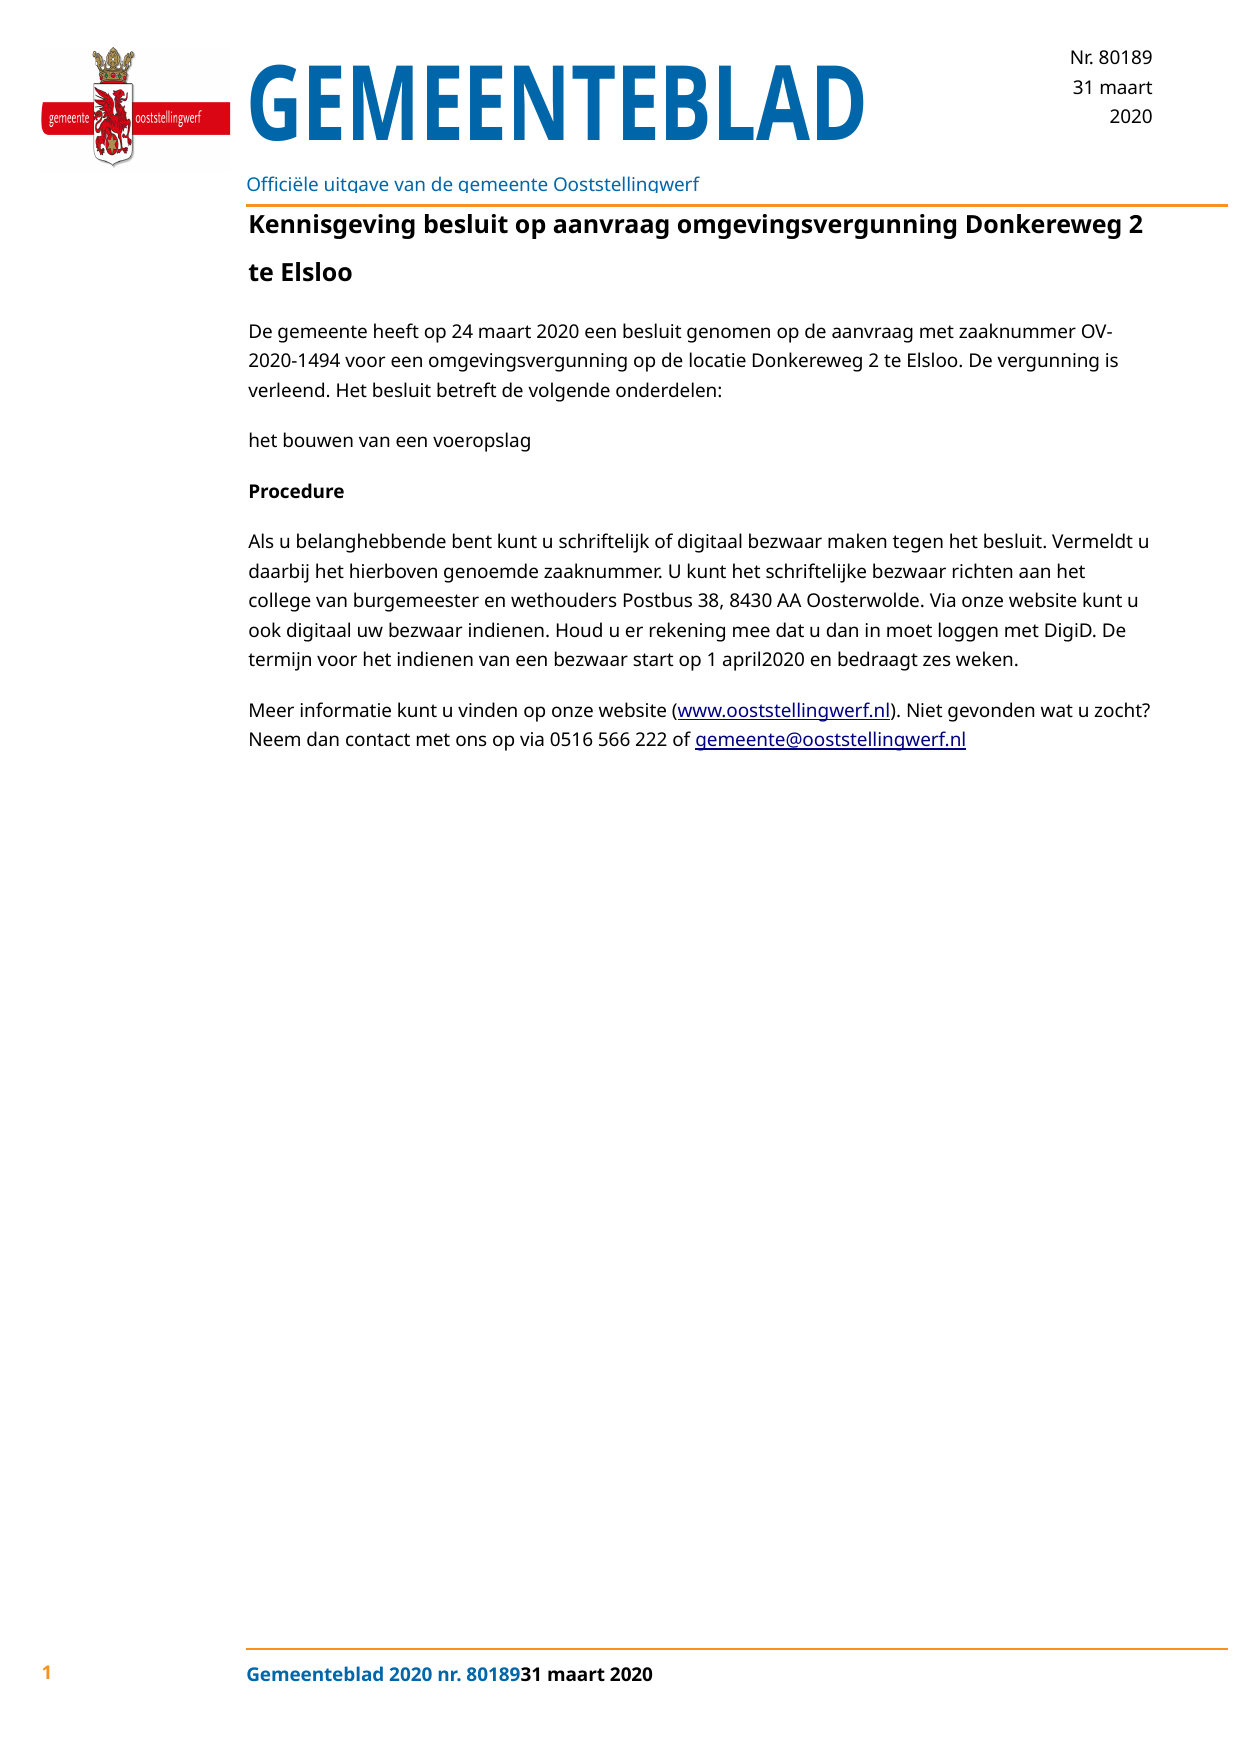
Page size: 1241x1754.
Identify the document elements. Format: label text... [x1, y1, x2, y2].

text Als u belanghebbende bent kunt u schriftelijk of digitaal bezwaar maken tegen het besluit. Vermeldt u daarbij het hierboven genoemde zaaknummer. U kunt het schriftelijke bezwaar richten aan het college van burgemeester en wethouders Postbus 38, 8430 AA Oosterwolde. Via onze website kunt u ook digitaal uw bezwaar indienen. Houd u er rekening mee dat u dan in moet loggen met DigiD. De termijn voor het indienen van een bezwaar start op 1 april2020 en bedraagt zes weken. [248, 528, 1152, 672]
picture [41, 47, 231, 172]
text het bouwen van een voeropslag [248, 427, 1152, 453]
text Meer informatie kunt u vinden op onze website (www.ooststellingwerf.nl). Niet gevonden wat u zocht? Neem dan contact met ons op via 0516 566 222 of gemeente@ooststellingwerf.nl [248, 697, 1152, 752]
text Procedure [248, 478, 1152, 504]
text De gemeente heeft op 24 maart 2020 een besluit genomen op de aanvraag met zaaknummer OV-2020-1494 voor een omgevingsvergunning op de locatie Donkereweg 2 te Elsloo. De vergunning is verleend. Het besluit betreft de volgende onderdelen: [248, 318, 1152, 403]
text Kennisgeving besluit op aanvraag omgevingsvergunning Donkereweg 2 te Elsloo [248, 207, 1152, 288]
